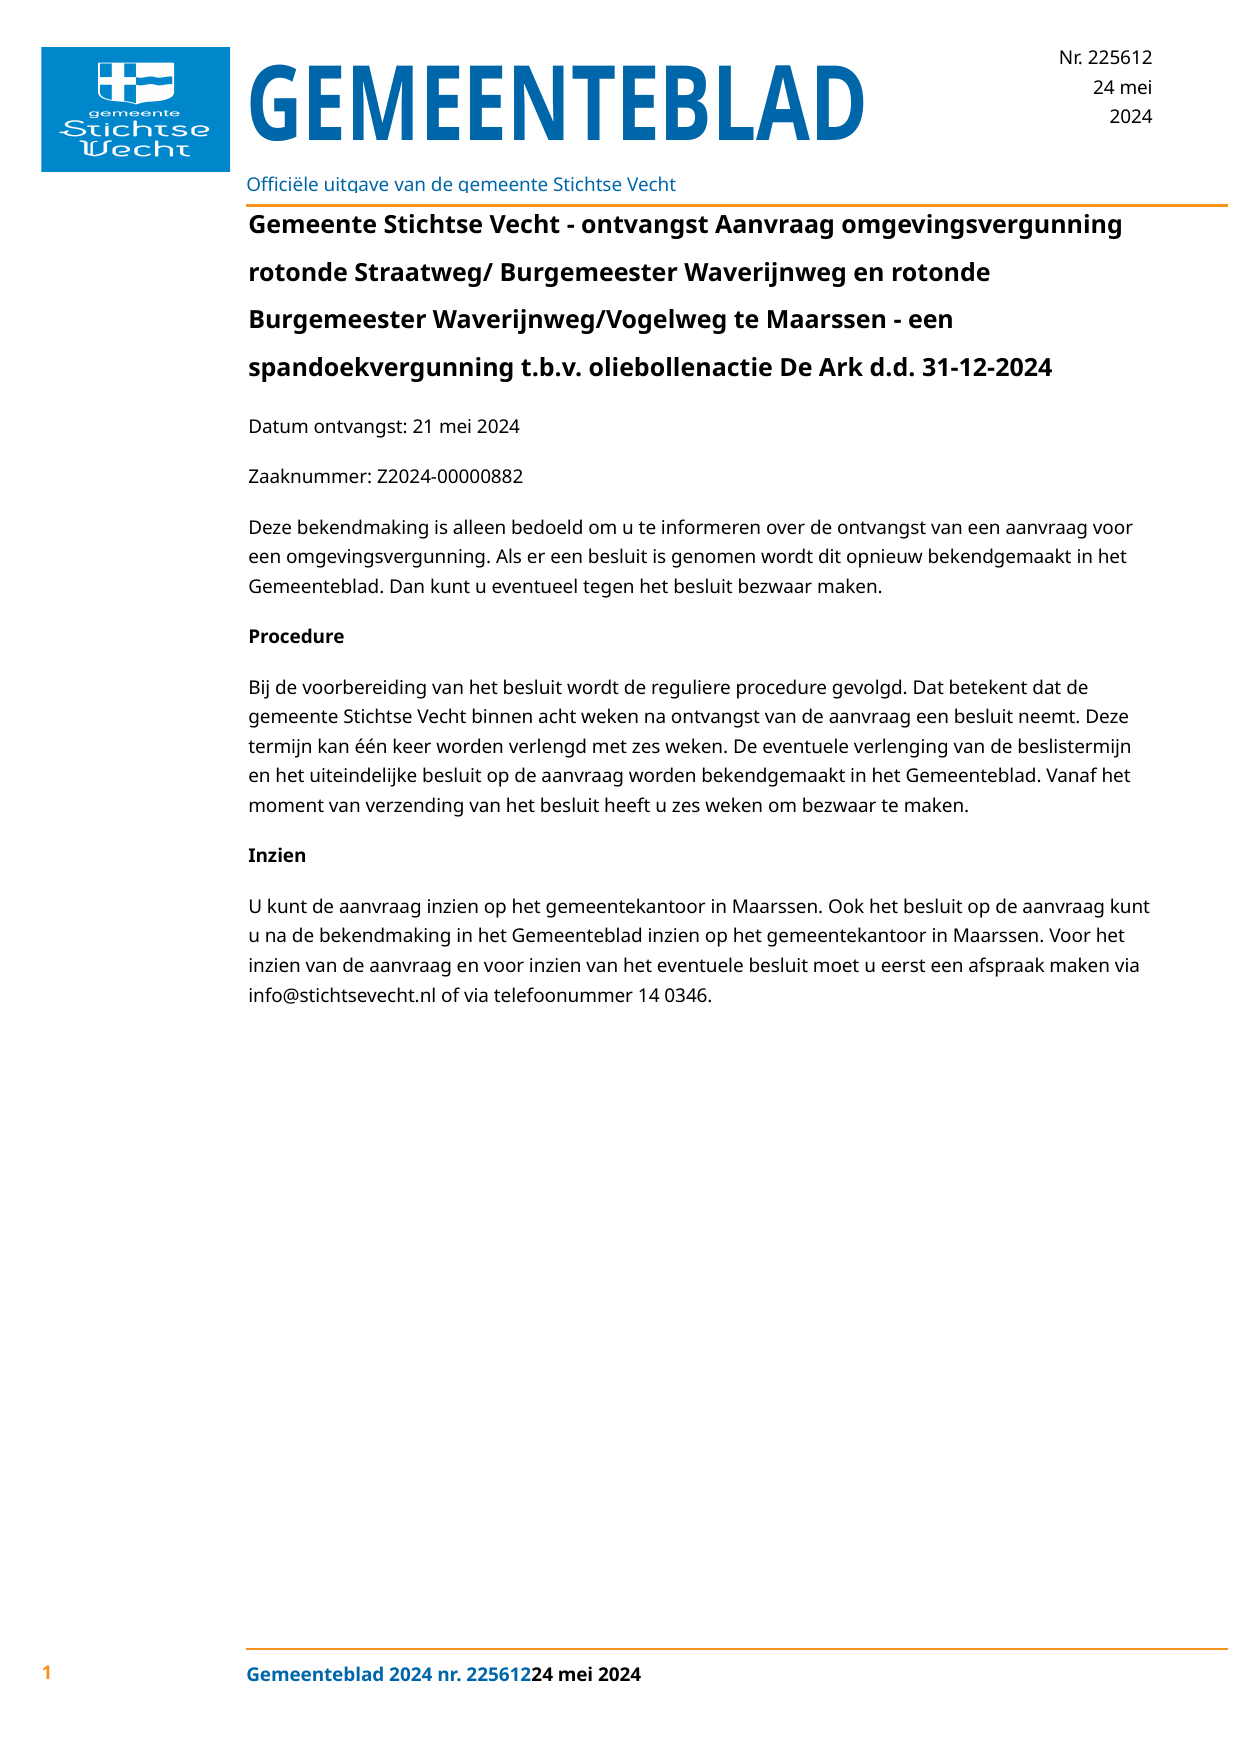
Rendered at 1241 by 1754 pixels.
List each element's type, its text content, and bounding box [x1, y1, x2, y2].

text Bij de voorbereiding van het besluit wordt de reguliere procedure gevolgd. Dat betekent dat de gemeente Stichtse Vecht binnen acht weken na ontvangst van de aanvraag een besluit neemt. Deze termijn kan één keer worden verlengd met zes weken. De eventuele verlenging van de beslistermijn en het uiteindelijke besluit op de aanvraag worden bekendgemaakt in het Gemeenteblad. Vanaf het moment van verzending van het besluit heeft u zes weken om bezwaar te maken. [248, 674, 1152, 818]
text Deze bekendmaking is alleen bedoeld om u te informeren over de ontvangst van een aanvraag voor een omgevingsvergunning. Als er een besluit is genomen wordt dit opnieuw bekendgemaakt in het Gemeenteblad. Dan kunt u eventueel tegen het besluit bezwaar maken. [248, 514, 1152, 599]
text Zaaknummer: Z2024-00000882 [248, 463, 1152, 489]
text Datum ontvangst: 21 mei 2024 [248, 413, 1152, 439]
picture [137, 63, 174, 103]
text Procedure [248, 623, 1152, 649]
picture [99, 63, 135, 101]
text Inzien [248, 843, 1152, 868]
text Gemeente Stichtse Vecht - ontvangst Aanvraag omgevingsvergunning rotonde Straatweg/ Burgemeester Waverijnweg en rotonde Burgemeester Waverijnweg/Vogelweg te Maarssen - een spandoekvergunning t.b.v. oliebollenactie De Ark d.d. 31-12-2024 [248, 207, 1152, 384]
text U kunt de aanvraag inzien op het gemeentekantoor in Maarssen. Ook het besluit op de aanvraag kunt u na de bekendmaking in het Gemeenteblad inzien op het gemeentekantoor in Maarssen. Voor het inzien van de aanvraag en voor inzien van het eventuele besluit moet u eerst een afspraak maken via info@stichtsevecht.nl of via telefoonummer 14 0346. [248, 893, 1152, 1008]
